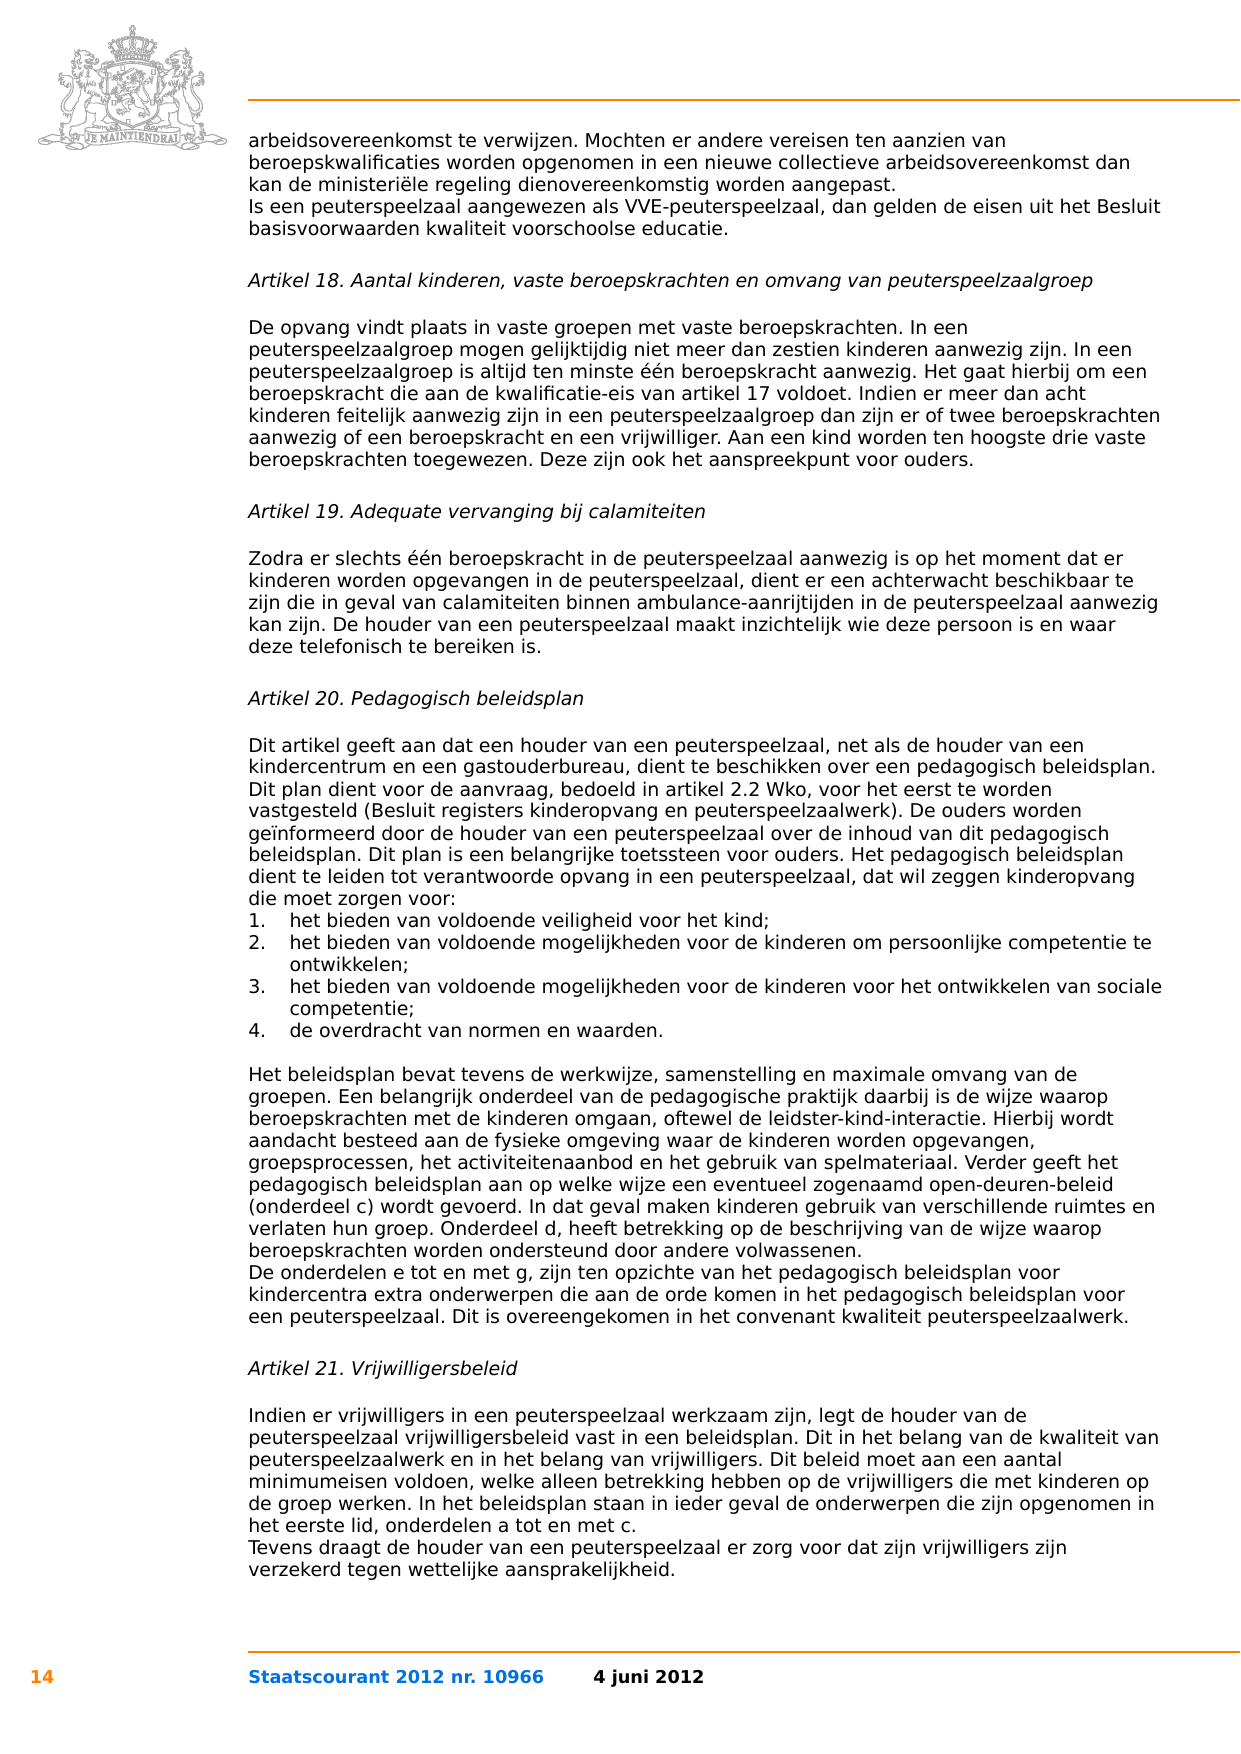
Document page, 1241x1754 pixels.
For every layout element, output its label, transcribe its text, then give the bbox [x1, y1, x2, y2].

text 3. het bieden van voldoende mogelijkheden voor de kinderen voor het ontwikkelen van sociale competentie; [248, 976, 1163, 1020]
text Tevens draagt de houder van een peuterspeelzaal er zorg voor dat zijn vrijwilligers zijn verzekerd tegen wettelijke aansprakelijkheid. [248, 1537, 1163, 1581]
text De opvang vindt plaats in vaste groepen met vaste beroepskrachten. In een peuterspeelzaalgroep mogen gelijktijdig niet meer dan zestien kinderen aanwezig zijn. In een peuterspeelzaalgroep is altijd ten minste één beroepskracht aanwezig. Het gaat hierbij om een beroepskracht die aan de kwalificatie-eis van artikel 17 voldoet. Indien er meer dan acht kinderen feitelijk aanwezig zijn in een peuterspeelzaalgroep dan zijn er of twee beroepskrachten aanwezig of een beroepskracht en een vrijwilliger. Aan een kind worden ten hoogste drie vaste beroepskrachten toegewezen. Deze zijn ook het aanspreekpunt voor ouders. [248, 317, 1163, 471]
text Is een peuterspeelzaal aangewezen als VVE-peuterspeelzaal, dan gelden de eisen uit het Besluit basisvoorwaarden kwaliteit voorschoolse educatie. [248, 196, 1163, 240]
text Het beleidsplan bevat tevens de werkwijze, samenstelling en maximale omvang van de groepen. Een belangrijk onderdeel van de pedagogische praktijk daarbij is de wijze waarop beroepskrachten met de kinderen omgaan, oftewel de leidster-kind-interactie. Hierbij wordt aandacht besteed aan de fysieke omgeving waar de kinderen worden opgevangen, groepsprocessen, het activiteitenaanbod en het gebruik van spelmateriaal. Verder geeft het pedagogisch beleidsplan aan op welke wijze een eventueel zogenaamd open-deuren-beleid (onderdeel c) wordt gevoerd. In dat geval maken kinderen gebruik van verschillende ruimtes en verlaten hun groep. Onderdeel d, heeft betrekking op de beschrijving van de wijze waarop beroepskrachten worden ondersteund door andere volwassenen. [248, 1064, 1163, 1262]
subtitle Artikel 20. Pedagogisch beleidsplan [248, 687, 1163, 709]
text Indien er vrijwilligers in een peuterspeelzaal werkzaam zijn, legt de houder van de peuterspeelzaal vrijwilligersbeleid vast in een beleidsplan. Dit in het belang van de kwaliteit van peuterspeelzaalwerk en in het belang van vrijwilligers. Dit beleid moet aan een aantal minimumeisen voldoen, welke alleen betrekking hebben op de vrijwilligers die met kinderen op de groep werken. In het beleidsplan staan in ieder geval de onderwerpen die zijn opgenomen in het eerste lid, onderdelen a tot en met c. [248, 1405, 1163, 1537]
text Zodra er slechts één beroepskracht in de peuterspeelzaal aanwezig is op het moment dat er kinderen worden opgevangen in de peuterspeelzaal, dient er een achterwacht beschikbaar te zijn die in geval van calamiteiten binnen ambulance-aanrijtijden in de peuterspeelzaal aanwezig kan zijn. De houder van een peuterspeelzaal maakt inzichtelijk wie deze persoon is en waar deze telefonisch te bereiken is. [248, 548, 1163, 657]
subtitle Artikel 21. Vrijwilligersbeleid [248, 1358, 1163, 1380]
text 1. het bieden van voldoende veiligheid voor het kind; [248, 910, 1163, 932]
text arbeidsovereenkomst te verwijzen. Mochten er andere vereisen ten aanzien van beroepskwalificaties worden opgenomen in een nieuwe collectieve arbeidsovereenkomst dan kan de ministeriële regeling dienovereenkomstig worden aangepast. [248, 130, 1163, 196]
text 2. het bieden van voldoende mogelijkheden voor de kinderen om persoonlijke competentie te ontwikkelen; [248, 932, 1163, 976]
subtitle Artikel 18. Aantal kinderen, vaste beroepskrachten en omvang van peuterspeelzaalgroep [248, 270, 1163, 292]
text 4. de overdracht van normen en waarden. [248, 1020, 1163, 1042]
subtitle Artikel 19. Adequate vervanging bij calamiteiten [248, 501, 1163, 523]
text Dit artikel geeft aan dat een houder van een peuterspeelzaal, net als de houder van een kindercentrum en een gastouderbureau, dient te beschikken over een pedagogisch beleidsplan. Dit plan dient voor de aanvraag, bedoeld in artikel 2.2 Wko, voor het eerst te worden vastgesteld (Besluit registers kinderopvang en peuterspeelzaalwerk). De ouders worden geïnformeerd door de houder van een peuterspeelzaal over de inhoud van dit pedagogisch beleidsplan. Dit plan is een belangrijke toetssteen voor ouders. Het pedagogisch beleidsplan dient te leiden tot verantwoorde opvang in een peuterspeelzaal, dat wil zeggen kinderopvang die moet zorgen voor: [248, 734, 1163, 910]
text De onderdelen e tot en met g, zijn ten opzichte van het pedagogisch beleidsplan voor kindercentra extra onderwerpen die aan de orde komen in het pedagogisch beleidsplan voor een peuterspeelzaal. Dit is overeengekomen in het convenant kwaliteit peuterspeelzaalwerk. [248, 1262, 1163, 1328]
picture [38, 25, 227, 150]
